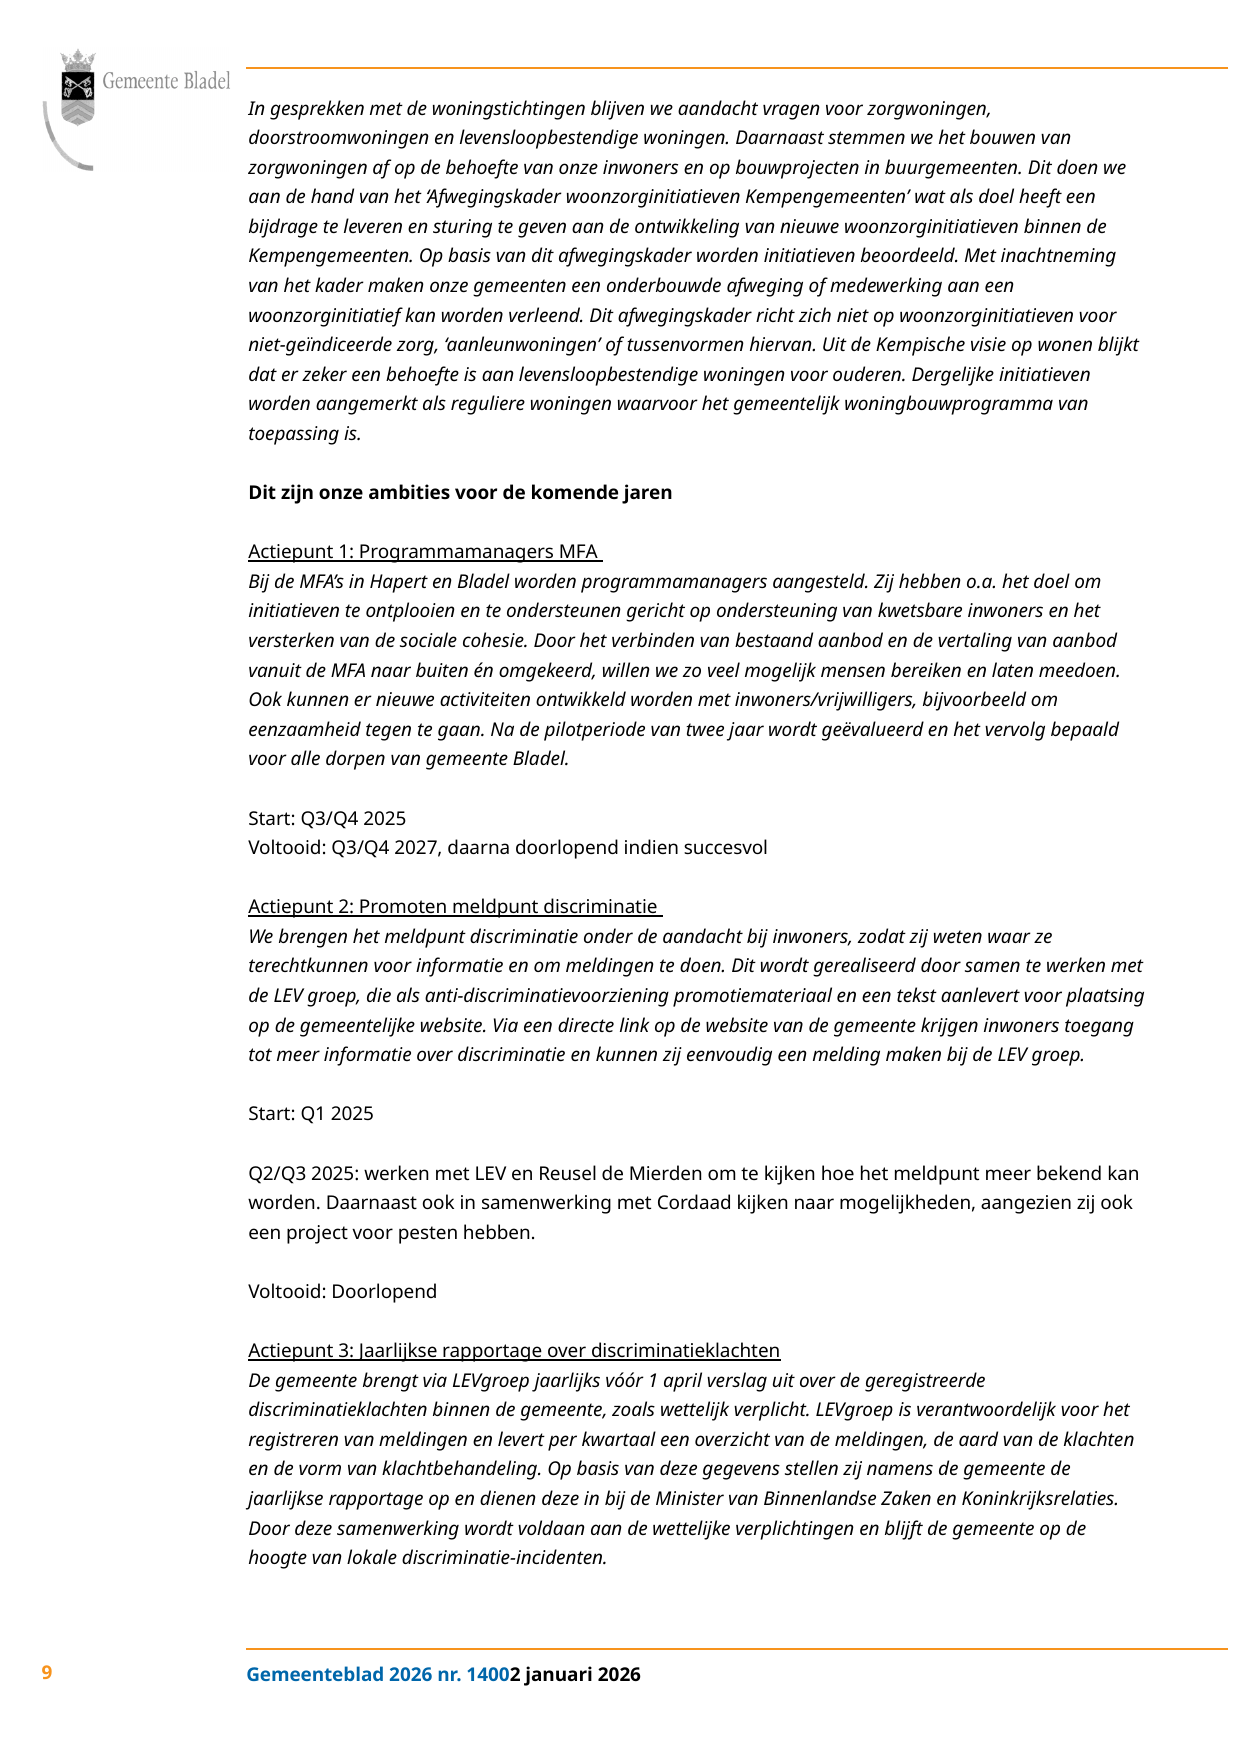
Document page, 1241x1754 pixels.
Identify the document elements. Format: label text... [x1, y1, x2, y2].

text De gemeente brengt via LEVgroep jaarlijks vóór 1 april verslag uit over de geregistreerde discriminatieklachten binnen de gemeente, zoals wettelijk verplicht. LEVgroep is verantwoordelijk voor het registreren van meldingen en levert per kwartaal een overzicht van de meldingen, de aard van de klachten en de vorm van klachtbehandeling. Op basis van deze gegevens stellen zij namens de gemeente de jaarlijkse rapportage op en dienen deze in bij de Minister van Binnenlandse Zaken en Koninkrijksrelaties. Door deze samenwerking wordt voldaan aan de wettelijke verplichtingen en blijft de gemeente op de hoogte van lokale discriminatie-incidenten. [248, 1367, 1152, 1570]
text Actiepunt 2: Promoten meldpunt discriminatie [248, 893, 1152, 919]
text Start: Q1 2025 [248, 1101, 1152, 1126]
text In gesprekken met de woningstichtingen blijven we aandacht vragen voor zorgwoningen, doorstroomwoningen en levensloopbestendige woningen. Daarnaast stemmen we het bouwen van zorgwoningen af op de behoefte van onze inwoners en op bouwprojecten in buurgemeenten. Dit doen we aan de hand van het ‘Afwegingskader woonzorginitiatieven Kempengemeenten’ wat als doel heeft een bijdrage te leveren en sturing te geven aan de ontwikkeling van nieuwe woonzorginitiatieven binnen de Kempengemeenten. Op basis van dit afwegingskader worden initiatieven beoordeeld. Met inachtneming van het kader maken onze gemeenten een onderbouwde afweging of medewerking aan een woonzorginitiatief kan worden verleend. Dit afwegingskader richt zich niet op woonzorginitiatieven voor niet-geïndiceerde zorg, ‘aanleunwoningen’ of tussenvormen hiervan. Uit de Kempische visie op wonen blijkt dat er zeker een behoefte is aan levensloopbestendige woningen voor ouderen. Dergelijke initiatieven worden aangemerkt als reguliere woningen waarvoor het gemeentelijk woningbouwprogramma van toepassing is. [248, 95, 1152, 446]
text Dit zijn onze ambities voor de komende jaren [248, 479, 1152, 505]
text Voltooid: Q3/Q4 2027, daarna doorlopend indien succesvol [248, 834, 1152, 860]
text Actiepunt 3: Jaarlijkse rapportage over discriminatieklachten [248, 1337, 1152, 1363]
text Voltooid: Doorlopend [248, 1278, 1152, 1304]
text Q2/Q3 2025: werken met LEV en Reusel de Mierden om te kijken hoe het meldpunt meer bekend kan worden. Daarnaast ook in samenwerking met Cordaad kijken naar mogelijkheden, aangezien zij ook een project voor pesten hebben. [248, 1160, 1152, 1245]
text Actiepunt 1: Programmamanagers MFA [248, 538, 1152, 564]
text Bij de MFA’s in Hapert en Bladel worden programmamanagers aangesteld. Zij hebben o.a. het doel om initiatieven te ontplooien en te ondersteunen gericht op ondersteuning van kwetsbare inwoners en het versterken van de sociale cohesie. Door het verbinden van bestaand aanbod en de vertaling van aanbod vanuit de MFA naar buiten én omgekeerd, willen we zo veel mogelijk mensen bereiken en laten meedoen. Ook kunnen er nieuwe activiteiten ontwikkeld worden met inwoners/vrijwilligers, bijvoorbeeld om eenzaamheid tegen te gaan. Na de pilotperiode van twee jaar wordt geëvalueerd en het vervolg bepaald voor alle dorpen van gemeente Bladel. [248, 568, 1152, 771]
picture [41, 47, 231, 172]
text Start: Q3/Q4 2025 [248, 805, 1152, 831]
text We brengen het meldpunt discriminatie onder de aandacht bij inwoners, zodat zij weten waar ze terechtkunnen voor informatie en om meldingen te doen. Dit wordt gerealiseerd door samen te werken met de LEV groep, die als anti-discriminatievoorziening promotiemateriaal en een tekst aanlevert voor plaatsing op de gemeentelijke website. Via een directe link op de website van de gemeente krijgen inwoners toegang tot meer informatie over discriminatie en kunnen zij eenvoudig een melding maken bij de LEV groep. [248, 923, 1152, 1067]
